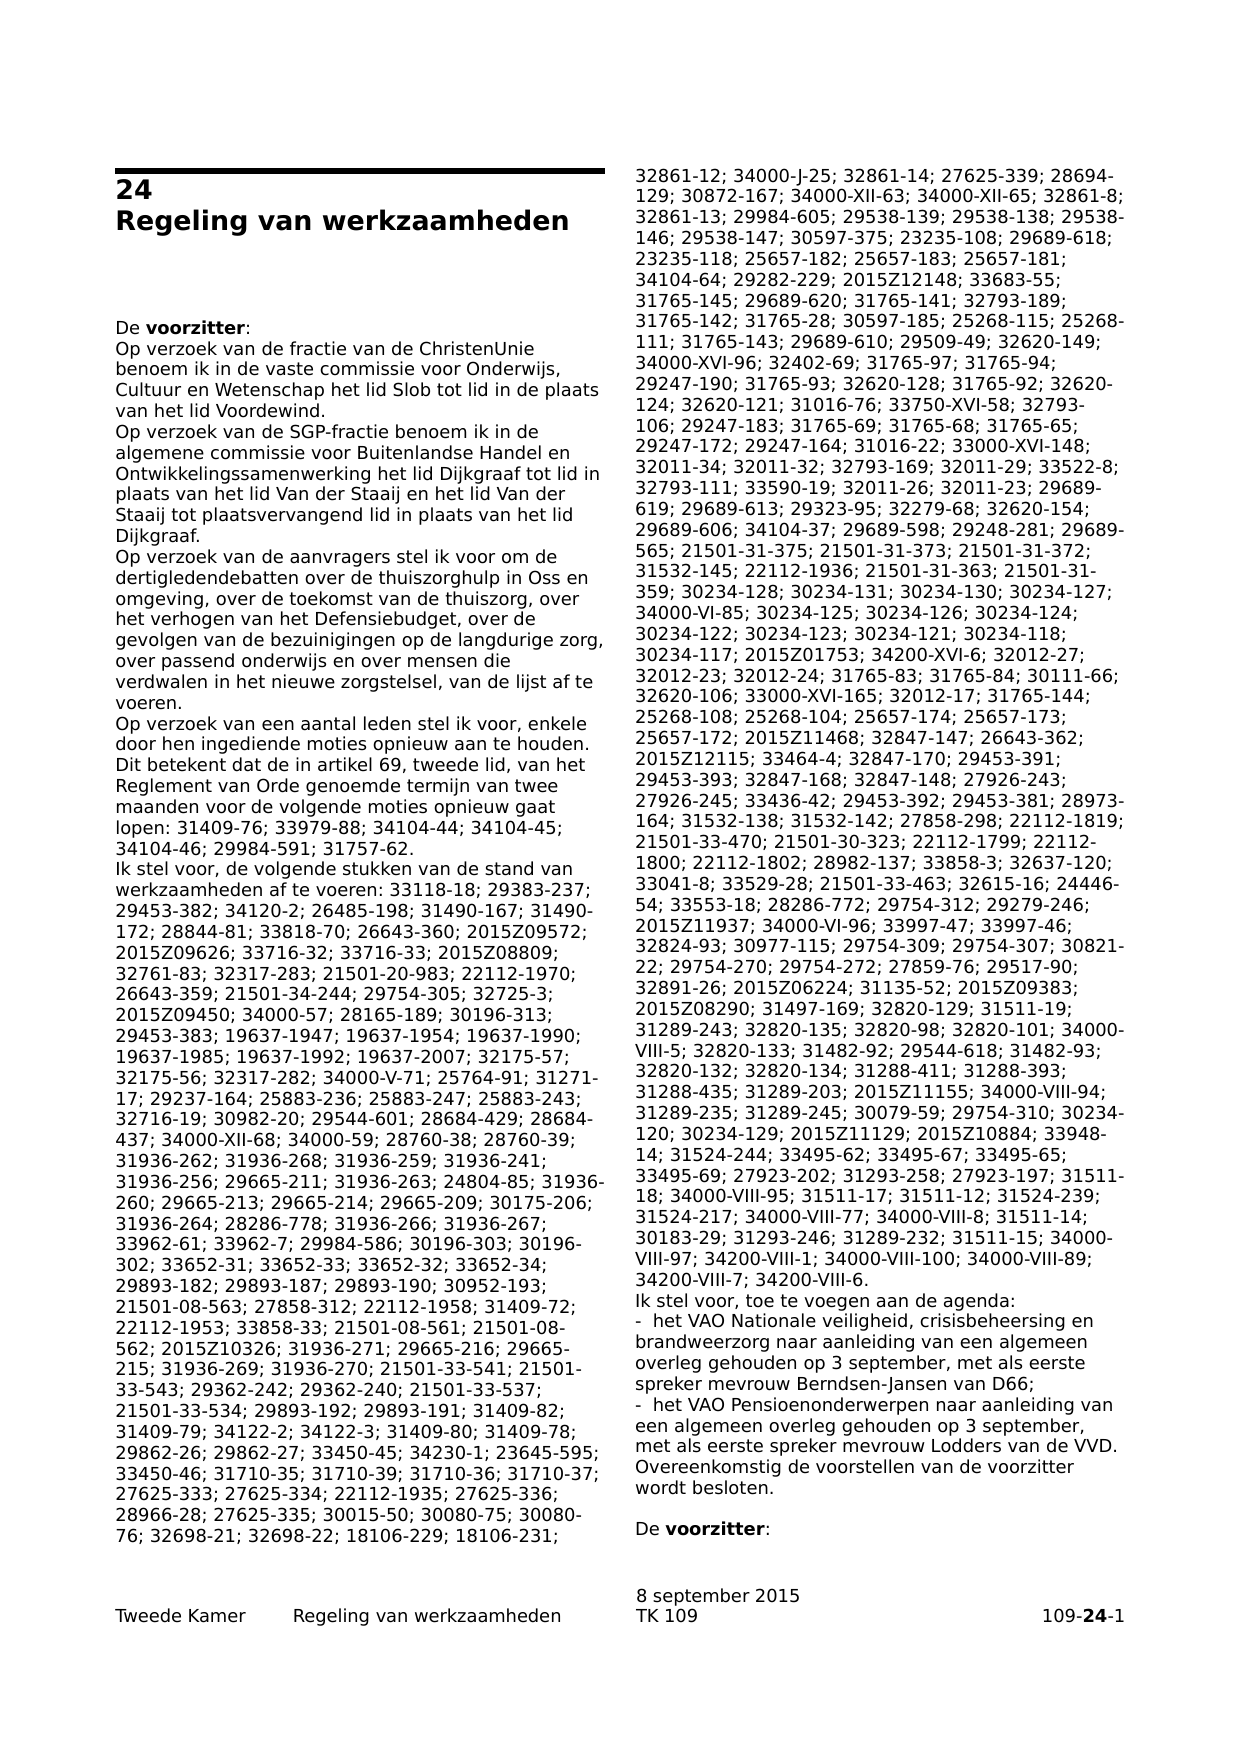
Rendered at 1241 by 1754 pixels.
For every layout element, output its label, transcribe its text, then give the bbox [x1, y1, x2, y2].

text Overeenkomstig de voorstellen van de voorzitter wordt besloten. [635, 1457, 1125, 1499]
text De voorzitter: [635, 1519, 1125, 1539]
text Op verzoek van de aanvragers stel ik voor om de dertigledendebatten over de thuiszorghulp in Oss en omgeving, over de toekomst van de thuiszorg, over het verhogen van het Defensiebudget, over de gevolgen van de bezuinigingen op de langdurige zorg, over passend onderwijs en over mensen die verdwalen in het nieuwe zorgstelsel, van de lijst af te voeren. [115, 547, 605, 713]
text Op verzoek van een aantal leden stel ik voor, enkele door hen ingediende moties opnieuw aan te houden. Dit betekent dat de in artikel 69, tweede lid, van het Reglement van Orde genoemde termijn van twee maanden voor de volgende moties opnieuw gaat lopen: 31409-76; 33979-88; 34104-44; 34104-45; 34104-46; 29984-591; 31757-62. [115, 713, 605, 859]
text Op verzoek van de fractie van de ChristenUnie benoem ik in de vaste commissie voor Onderwijs, Cultuur en Wetenschap het lid Slob tot lid in de plaats van het lid Voordewind. [115, 338, 605, 422]
text Ik stel voor, toe te voegen aan de agenda: [635, 1290, 1125, 1311]
text Ik stel voor, de volgende stukken van de stand van werkzaamheden af te voeren: 33118-18; 29383-237; 29453-382; 34120-2; 26485-198; 31490-167; 31490-172; 28844-81; 33818-70; 26643-360; 2015Z09572; 2015Z09626; 33716-32; 33716-33; 2015Z08809; 32761-83; 32317-283; 21501-20-983; 22112-1970; 26643-359; 21501-34-244; 29754-305; 32725-3; 2015Z09450; 34000-57; 28165-189; 30196-313; 29453-383; 19637-1947; 19637-1954; 19637-1990; 19637-1985; 19637-1992; 19637-2007; 32175-57; 32175-56; 32317-282; 34000-V-71; 25764-91; 31271-17; 29237-164; 25883-236; 25883-247; 25883-243; 32716-19; 30982-20; 29544-601; 28684-429; 28684-437; 34000-XII-68; 34000-59; 28760-38; 28760-39; 31936-262; 31936-268; 31936-259; 31936-241; 31936-256; 29665-211; 31936-263; 24804-85; 31936-260; 29665-213; 29665-214; 29665-209; 30175-206; 31936-264; 28286-778; 31936-266; 31936-267; 33962-61; 33962-7; 29984-586; 30196-303; 30196-302; 33652-31; 33652-33; 33652-32; 33652-34; 29893-182; 29893-187; 29893-190; 30952-193; 21501-08-563; 27858-312; 22112-1958; 31409-72; 22112-1953; 33858-33; 21501-08-561; 21501-08-562; 2015Z10326; 31936-271; 29665-216; 29665-215; 31936-269; 31936-270; 21501-33-541; 21501-33-543; 29362-242; 29362-240; 21501-33-537; 21501-33-534; 29893-192; 29893-191; 31409-82; 31409-79; 34122-2; 34122-3; 31409-80; 31409-78; 29862-26; 29862-27; 33450-45; 34230-1; 23645-595; 33450-46; 31710-35; 31710-39; 31710-36; 31710-37; 27625-333; 27625-334; 22112-1935; 27625-336; 28966-28; 27625-335; 30015-50; 30080-75; 30080-76; 32698-21; 32698-22; 18106-229; 18106-231; [115, 859, 605, 1547]
text 32861-12; 34000-J-25; 32861-14; 27625-339; 28694-129; 30872-167; 34000-XII-63; 34000-XII-65; 32861-8; 32861-13; 29984-605; 29538-139; 29538-138; 29538-146; 29538-147; 30597-375; 23235-108; 29689-618; 23235-118; 25657-182; 25657-183; 25657-181; 34104-64; 29282-229; 2015Z12148; 33683-55; 31765-145; 29689-620; 31765-141; 32793-189; 31765-142; 31765-28; 30597-185; 25268-115; 25268-111; 31765-143; 29689-610; 29509-49; 32620-149; 34000-XVI-96; 32402-69; 31765-97; 31765-94; 29247-190; 31765-93; 32620-128; 31765-92; 32620-124; 32620-121; 31016-76; 33750-XVI-58; 32793-106; 29247-183; 31765-69; 31765-68; 31765-65; 29247-172; 29247-164; 31016-22; 33000-XVI-148; 32011-34; 32011-32; 32793-169; 32011-29; 33522-8; 32793-111; 33590-19; 32011-26; 32011-23; 29689-619; 29689-613; 29323-95; 32279-68; 32620-154; 29689-606; 34104-37; 29689-598; 29248-281; 29689-565; 21501-31-375; 21501-31-373; 21501-31-372; 31532-145; 22112-1936; 21501-31-363; 21501-31-359; 30234-128; 30234-131; 30234-130; 30234-127; 34000-VI-85; 30234-125; 30234-126; 30234-124; 30234-122; 30234-123; 30234-121; 30234-118; 30234-117; 2015Z01753; 34200-XVI-6; 32012-27; 32012-23; 32012-24; 31765-83; 31765-84; 30111-66; 32620-106; 33000-XVI-165; 32012-17; 31765-144; 25268-108; 25268-104; 25657-174; 25657-173; 25657-172; 2015Z11468; 32847-147; 26643-362; 2015Z12115; 33464-4; 32847-170; 29453-391; 29453-393; 32847-168; 32847-148; 27926-243; 27926-245; 33436-42; 29453-392; 29453-381; 28973-164; 31532-138; 31532-142; 27858-298; 22112-1819; 21501-33-470; 21501-30-323; 22112-1799; 22112-1800; 22112-1802; 28982-137; 33858-3; 32637-120; 33041-8; 33529-28; 21501-33-463; 32615-16; 24446-54; 33553-18; 28286-772; 29754-312; 29279-246; 2015Z11937; 34000-VI-96; 33997-47; 33997-46; 32824-93; 30977-115; 29754-309; 29754-307; 30821-22; 29754-270; 29754-272; 27859-76; 29517-90; 32891-26; 2015Z06224; 31135-52; 2015Z09383; 2015Z08290; 31497-169; 32820-129; 31511-19; 31289-243; 32820-135; 32820-98; 32820-101; 34000-VIII-5; 32820-133; 31482-92; 29544-618; 31482-93; 32820-132; 32820-134; 31288-411; 31288-393; 31288-435; 31289-203; 2015Z11155; 34000-VIII-94; 31289-235; 31289-245; 30079-59; 29754-310; 30234-120; 30234-129; 2015Z11129; 2015Z10884; 33948-14; 31524-244; 33495-62; 33495-67; 33495-65; 33495-69; 27923-202; 31293-258; 27923-197; 31511-18; 34000-VIII-95; 31511-17; 31511-12; 31524-239; 31524-217; 34000-VIII-77; 34000-VIII-8; 31511-14; 30183-29; 31293-246; 31289-232; 31511-15; 34000-VIII-97; 34200-VIII-1; 34000-VIII-100; 34000-VIII-89; 34200-VIII-7; 34200-VIII-6. [635, 165, 1125, 1290]
text Op verzoek van de SGP-fractie benoem ik in de algemene commissie voor Buitenlandse Handel en Ontwikkelingssamenwerking het lid Dijkgraaf tot lid in plaats van het lid Van der Staaij en het lid Van der Staaij tot plaatsvervangend lid in plaats van het lid Dijkgraaf. [115, 422, 605, 547]
list het VAO Nationale veiligheid, crisisbeheersing en brandweerzorg naar aanleiding van een algemeen overleg gehouden op 3 september, met als eerste spreker mevrouw Berndsen-Jansen van D66; [635, 1311, 1125, 1394]
list het VAO Pensioenonderwerpen naar aanleiding van een algemeen overleg gehouden op 3 september, met als eerste spreker mevrouw Lodders van de VVD. [635, 1394, 1125, 1457]
title 24 Regeling van werkzaamheden [115, 174, 605, 237]
text De voorzitter: [115, 318, 605, 338]
